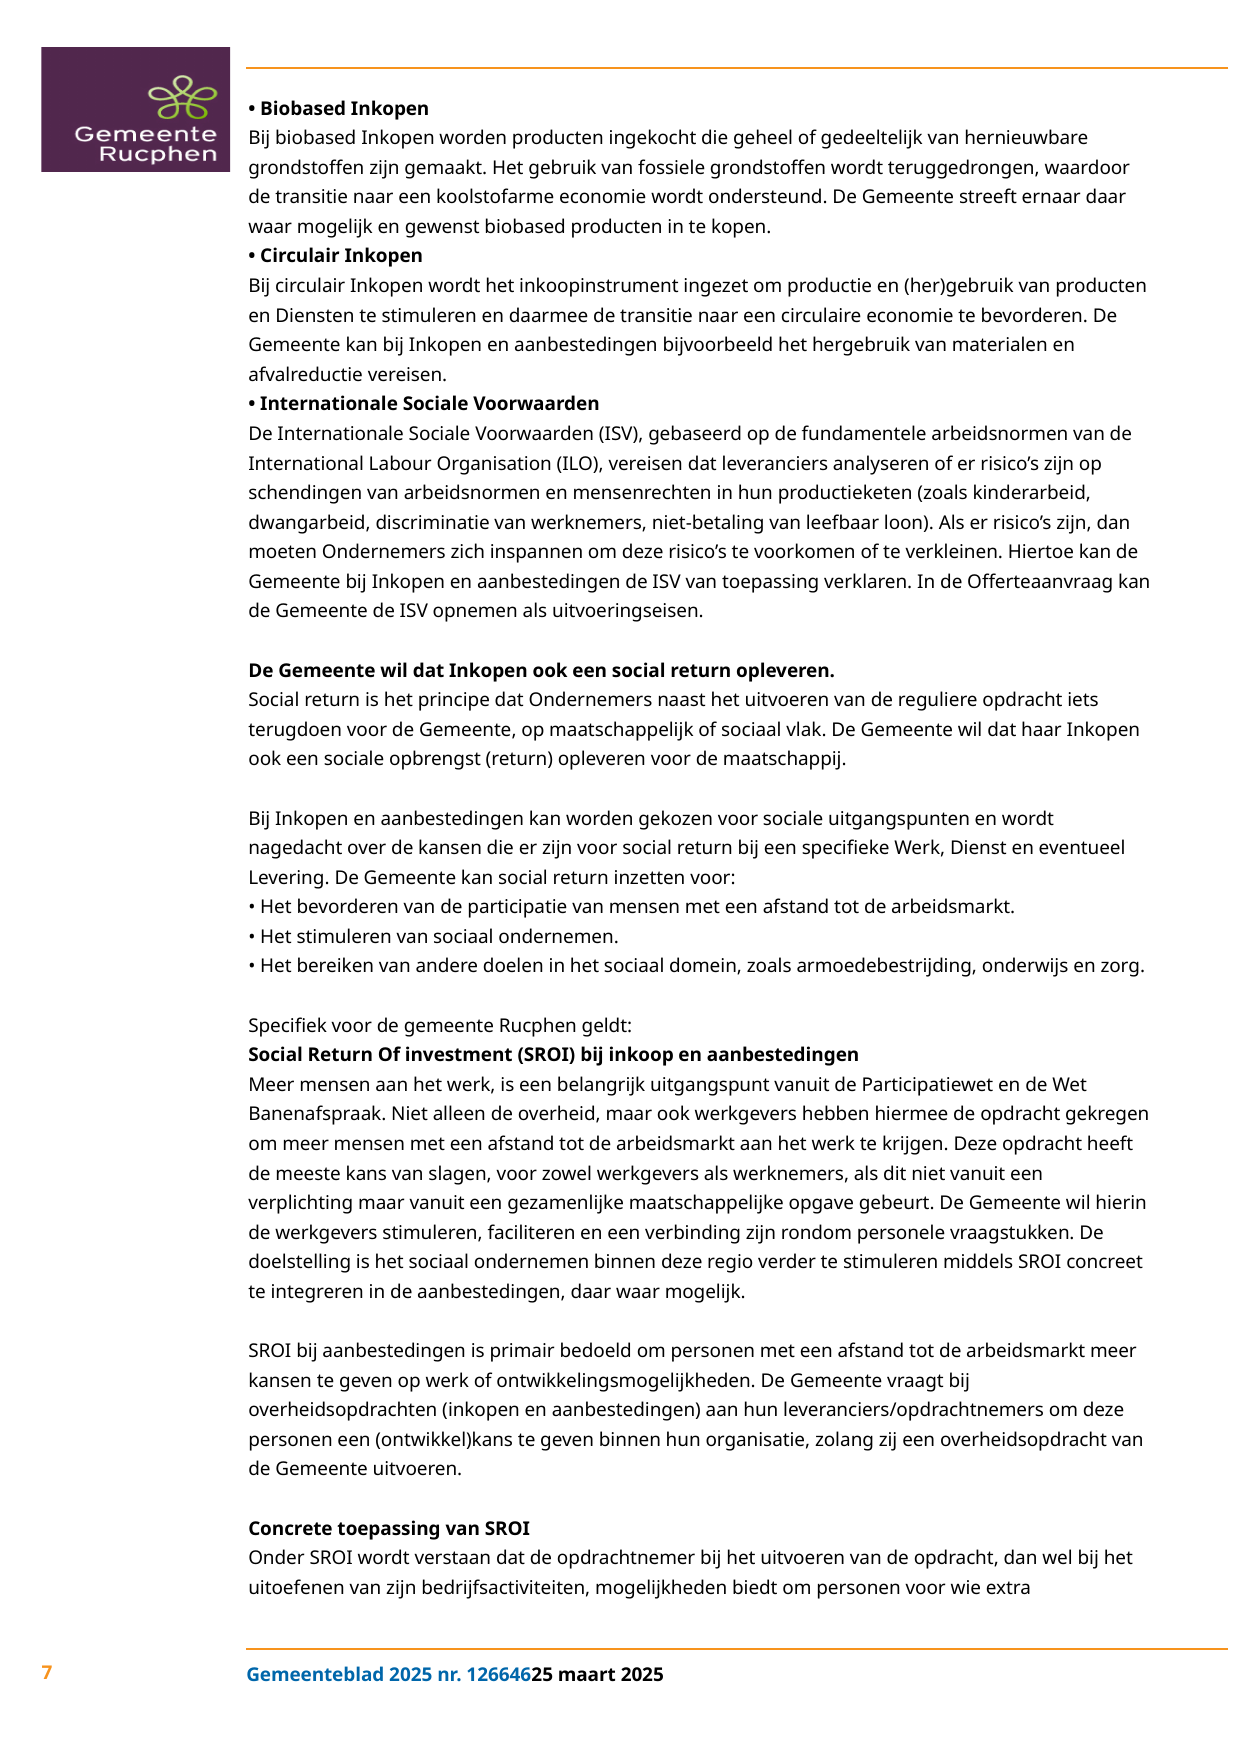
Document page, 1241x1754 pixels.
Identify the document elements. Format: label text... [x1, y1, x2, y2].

text Social return is het principe dat Ondernemers naast het uitvoeren van de reguliere opdracht iets terugdoen voor de Gemeente, op maatschappelijk of sociaal vlak. De Gemeente wil dat haar Inkopen ook een sociale opbrengst (return) opleveren voor de maatschappij. [248, 686, 1152, 771]
text • Circulair Inkopen [248, 243, 1152, 268]
text Social Return Of investment (SROI) bij inkoop en aanbestedingen [248, 1041, 1152, 1067]
text De Internationale Sociale Voorwaarden (ISV), gebaseerd op de fundamentele arbeidsnormen van de International Labour Organisation (ILO), vereisen dat leveranciers analyseren of er risico’s zijn op schendingen van arbeidsnormen en mensenrechten in hun productieketen (zoals kinderarbeid, dwangarbeid, discriminatie van werknemers, niet-betaling van leefbaar loon). Als er risico’s zijn, dan moeten Ondernemers zich inspannen om deze risico’s te voorkomen of te verkleinen. Hiertoe kan de Gemeente bij Inkopen en aanbestedingen de ISV van toepassing verklaren. In de Offerteaanvraag kan de Gemeente de ISV opnemen als uitvoeringseisen. [248, 420, 1152, 623]
text Specifiek voor de gemeente Rucphen geldt: [248, 1012, 1152, 1038]
text Concrete toepassing van SROI [248, 1515, 1152, 1541]
text Bij Inkopen en aanbestedingen kan worden gekozen voor sociale uitgangspunten en wordt nagedacht over de kansen die er zijn voor social return bij een specifieke Werk, Dienst en eventueel Levering. De Gemeente kan social return inzetten voor: [248, 805, 1152, 890]
text De Gemeente wil dat Inkopen ook een social return opleveren. [248, 657, 1152, 683]
text Meer mensen aan het werk, is een belangrijk uitgangspunt vanuit de Participatiewet en de Wet Banenafspraak. Niet alleen de overheid, maar ook werkgevers hebben hiermee de opdracht gekregen om meer mensen met een afstand tot de arbeidsmarkt aan het werk te krijgen. Deze opdracht heeft de meeste kans van slagen, voor zowel werkgevers als werknemers, als dit niet vanuit een verplichting maar vanuit een gezamenlijke maatschappelijke opgave gebeurt. De Gemeente wil hierin de werkgevers stimuleren, faciliteren en een verbinding zijn rondom personele vraagstukken. De doelstelling is het sociaal ondernemen binnen deze regio verder te stimuleren middels SROI concreet te integreren in de aanbestedingen, daar waar mogelijk. [248, 1071, 1152, 1304]
text • Het bereiken van andere doelen in het sociaal domein, zoals armoedebestrijding, onderwijs en zorg. [248, 953, 1152, 978]
text • Biobased Inkopen [248, 95, 1152, 121]
text Onder SROI wordt verstaan dat de opdrachtnemer bij het uitvoeren van de opdracht, dan wel bij het uitoefenen van zijn bedrijfsactiviteiten, mogelijkheden biedt om personen voor wie extra [248, 1544, 1152, 1600]
text SROI bij aanbestedingen is primair bedoeld om personen met een afstand tot de arbeidsmarkt meer kansen te geven op werk of ontwikkelingsmogelijkheden. De Gemeente vraagt bij overheidsopdrachten (inkopen en aanbestedingen) aan hun leveranciers/opdrachtnemers om deze personen een (ontwikkel)kans te geven binnen hun organisatie, zolang zij een overheidsopdracht van de Gemeente uitvoeren. [248, 1337, 1152, 1481]
text Bij circulair Inkopen wordt het inkoopinstrument ingezet om productie en (her)gebruik van producten en Diensten te stimuleren en daarmee de transitie naar een circulaire economie te bevorderen. De Gemeente kan bij Inkopen en aanbestedingen bijvoorbeeld het hergebruik van materialen en afvalreductie vereisen. [248, 272, 1152, 387]
text • Het bevorderen van de participatie van mensen met een afstand tot de arbeidsmarkt. [248, 893, 1152, 919]
text Bij biobased Inkopen worden producten ingekocht die geheel of gedeeltelijk van hernieuwbare grondstoffen zijn gemaakt. Het gebruik van fossiele grondstoffen wordt teruggedrongen, waardoor de transitie naar een koolstofarme economie wordt ondersteund. De Gemeente streeft ernaar daar waar mogelijk en gewenst biobased producten in te kopen. [248, 124, 1152, 239]
picture [41, 47, 231, 172]
text • Het stimuleren van sociaal ondernemen. [248, 923, 1152, 949]
text • Internationale Sociale Voorwaarden [248, 391, 1152, 416]
